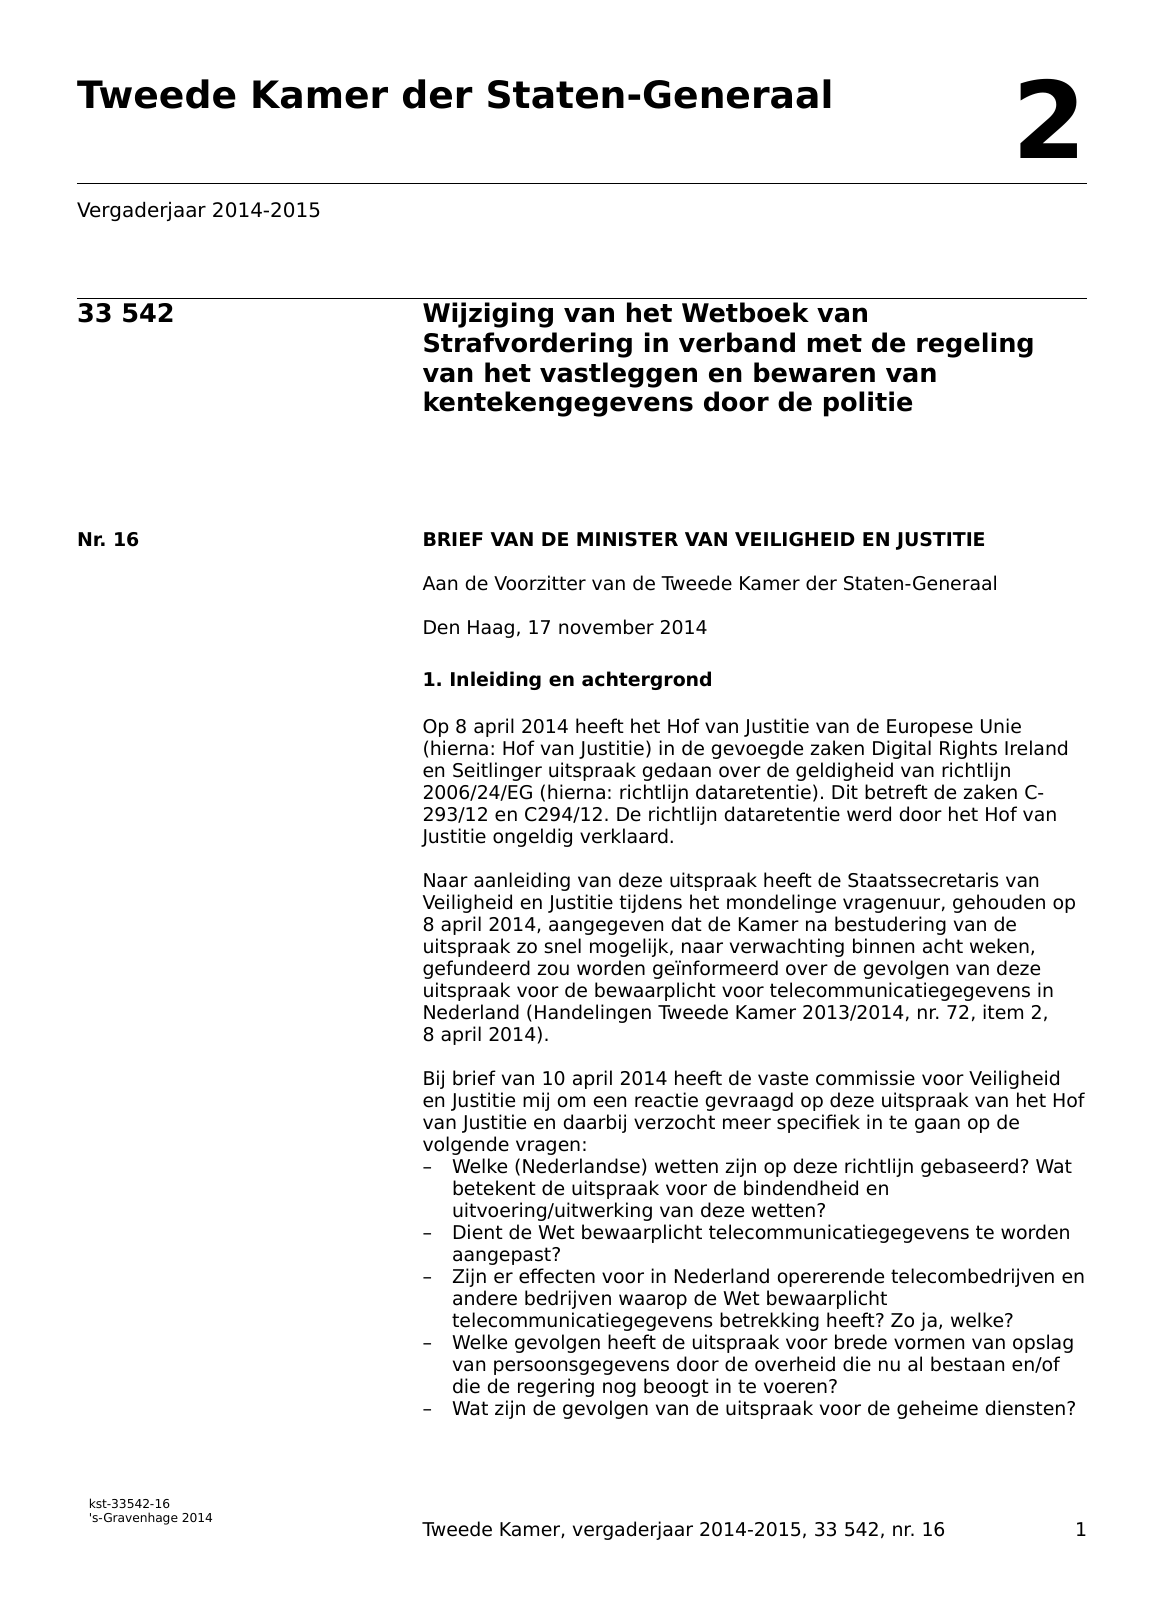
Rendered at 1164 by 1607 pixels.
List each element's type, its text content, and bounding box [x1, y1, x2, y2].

text Op 8 april 2014 heeft het Hof van Justitie van de Europese Unie (hierna: Hof van Justitie) in de gevoegde zaken Digital Rights Ireland en Seitlinger uitspraak gedaan over de geldigheid van richtlijn 2006/24/EG (hierna: richtlijn dataretentie). Dit betreft de zaken C-293/12 en C294/12. De richtlijn dataretentie werd door het Hof van Justitie ongeldig verklaard. [422, 716, 1087, 848]
text kst-33542-16 [88, 1497, 323, 1511]
text 's-Gravenhage 2014 [88, 1511, 323, 1525]
text – Dient de Wet bewaarplicht telecommunicatiegegevens te worden aangepast? [422, 1222, 1087, 1266]
subtitle 33 542 Wijziging van het Wetboek van Strafvordering in verband met de regeling van het vastleggen en bewaren van kentekengegevens door de politie [77, 299, 1087, 418]
text – Welke (Nederlandse) wetten zijn op deze richtlijn gebaseerd? Wat betekent de uitspraak voor de bindendheid en uitvoering/uitwerking van deze wetten? [422, 1156, 1087, 1222]
text – Zijn er effecten voor in Nederland opererende telecombedrijven en andere bedrijven waarop de Wet bewaarplicht telecommunicatiegegevens betrekking heeft? Zo ja, welke? [422, 1266, 1087, 1332]
text Den Haag, 17 november 2014 [422, 617, 1087, 639]
text – Welke gevolgen heeft de uitspraak voor brede vormen van opslag van persoonsgegevens door de overheid die nu al bestaan en/of die de regering nog beoogt in te voeren? [422, 1332, 1087, 1398]
subtitle Nr. 16 BRIEF VAN DE MINISTER VAN VEILIGHEID EN JUSTITIE [77, 529, 1087, 551]
text – Wat zijn de gevolgen van de uitspraak voor de geheime diensten? [422, 1398, 1087, 1420]
subtitle 1. Inleiding en achtergrond [422, 669, 1087, 691]
table_header 2 [886, 59, 1087, 183]
text Naar aanleiding van deze uitspraak heeft de Staatssecretaris van Veiligheid en Justitie tijdens het mondelinge vragenuur, gehouden op 8 april 2014, aangegeven dat de Kamer na bestudering van de uitspraak zo snel mogelijk, naar verwachting binnen acht weken, gefundeerd zou worden geïnformeerd over de gevolgen van deze uitspraak voor de bewaarplicht voor telecommunicatiegegevens in Nederland (Handelingen Tweede Kamer 2013/2014, nr. 72, item 2, 8 april 2014). [422, 870, 1087, 1046]
table_cell Vergaderjaar 2014-2015 [77, 184, 1087, 298]
text Aan de Voorzitter van de Tweede Kamer der Staten-Generaal [422, 573, 1087, 595]
table_header Tweede Kamer der Staten-Generaal [77, 59, 886, 183]
text Bij brief van 10 april 2014 heeft de vaste commissie voor Veiligheid en Justitie mij om een reactie gevraagd op deze uitspraak van het Hof van Justitie en daarbij verzocht meer specifiek in te gaan op de volgende vragen: [422, 1068, 1087, 1156]
